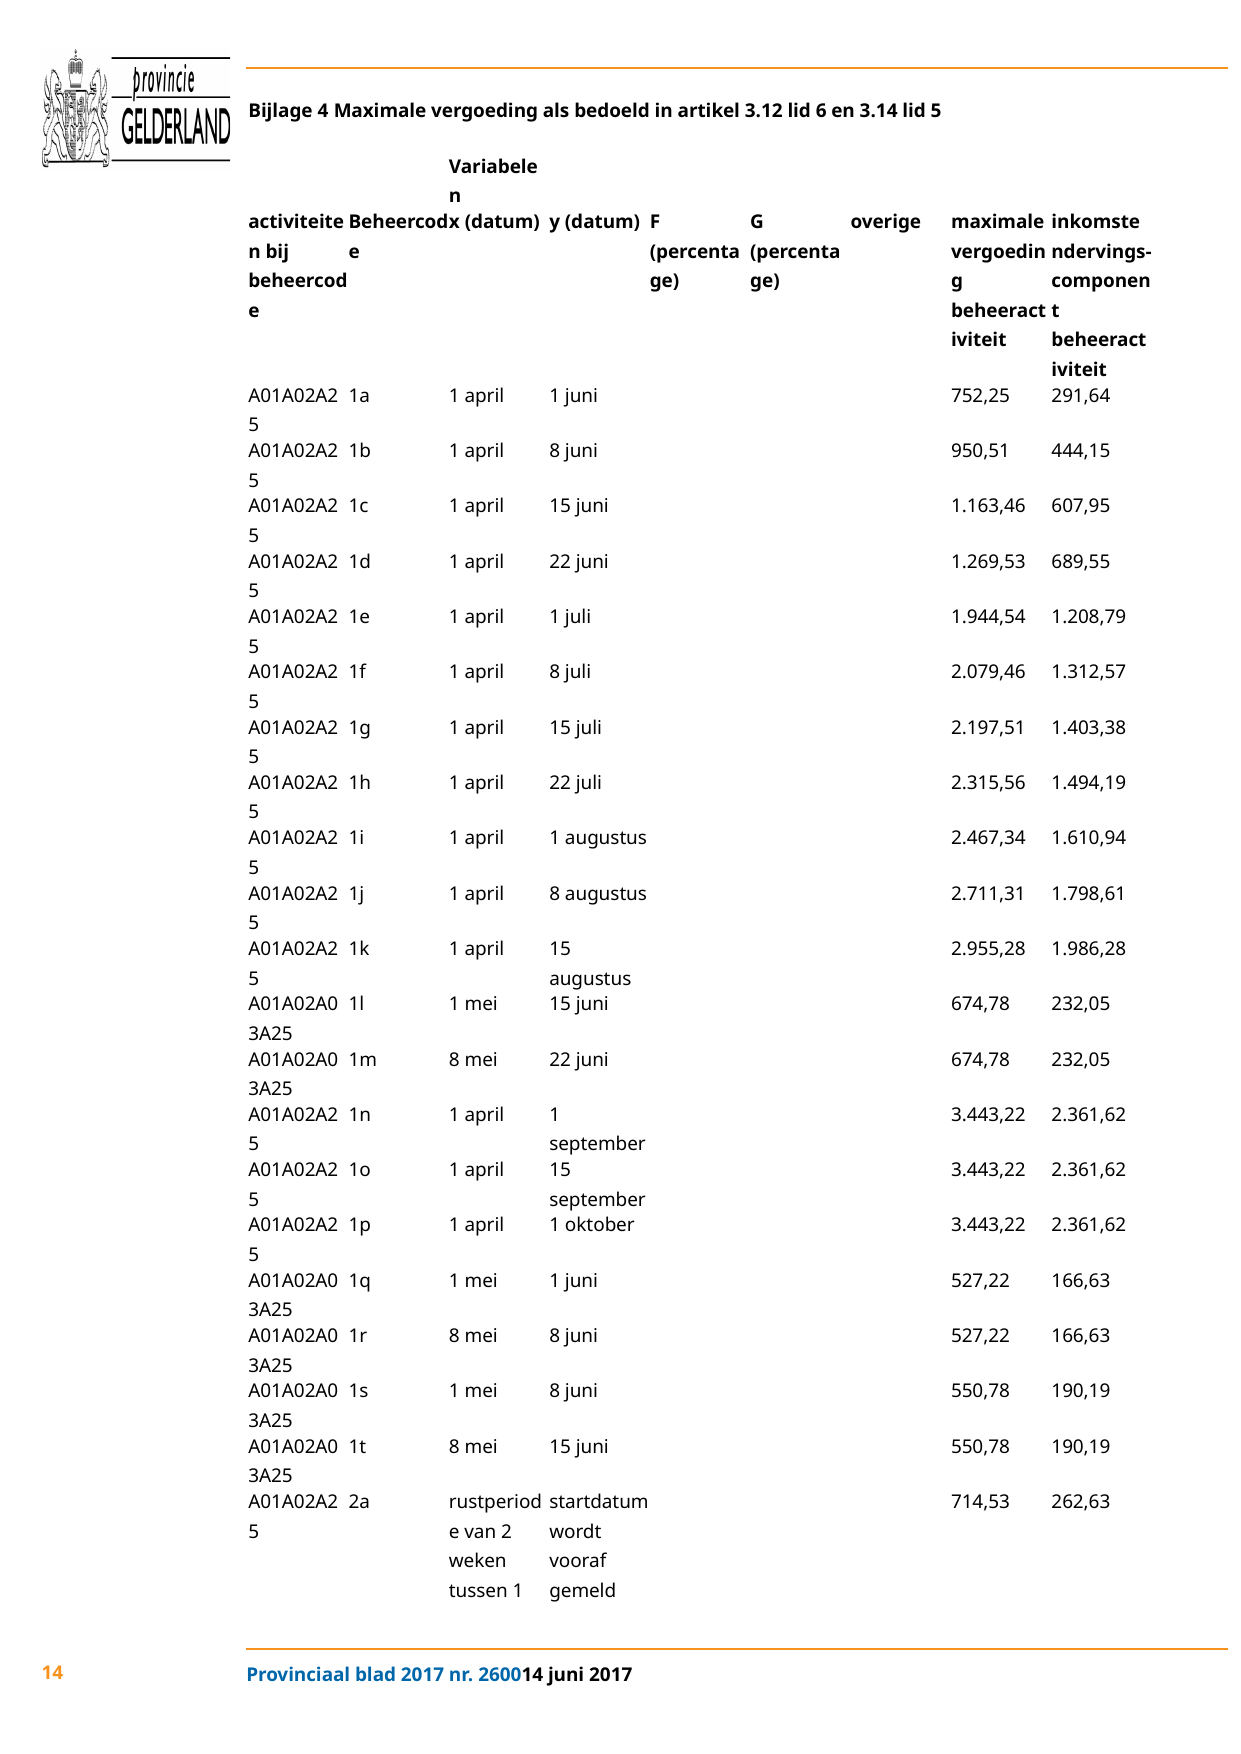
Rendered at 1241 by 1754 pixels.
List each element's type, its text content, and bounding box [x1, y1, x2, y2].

table_cell 15 juni [549, 990, 649, 1046]
table_cell [650, 935, 750, 990]
table_cell [650, 825, 750, 880]
table_cell 1.986,28 [1051, 935, 1152, 990]
table_cell 1.163,46 [951, 493, 1051, 548]
table_cell 232,05 [1051, 1046, 1152, 1101]
table_cell 1k [348, 935, 449, 990]
table_cell [750, 493, 850, 548]
table_cell 1 april [449, 659, 549, 714]
table_cell [750, 825, 850, 880]
table_cell 1t [348, 1433, 449, 1488]
table_cell y (datum) [549, 208, 649, 382]
table_cell 1 april [449, 603, 549, 658]
table_cell 1 april [449, 437, 549, 493]
table_cell 1a [348, 382, 449, 437]
table_cell [650, 382, 750, 437]
table_cell 1 april [449, 1212, 549, 1267]
table_cell 1 april [449, 825, 549, 880]
table_cell [750, 1046, 850, 1101]
table_cell 1.494,19 [1051, 769, 1152, 824]
table_cell 752,25 [951, 382, 1051, 437]
table_header [248, 153, 348, 208]
table_cell [650, 1156, 750, 1212]
table_cell 1 april [449, 714, 549, 769]
table_cell 3.443,22 [951, 1156, 1051, 1212]
table_cell [850, 1378, 951, 1433]
table_cell 1.610,94 [1051, 825, 1152, 880]
table_cell 8 mei [449, 1322, 549, 1378]
table_cell 1 april [449, 769, 549, 824]
table_cell [650, 1488, 750, 1603]
table_cell 15 augustus [549, 935, 649, 990]
table_cell [650, 493, 750, 548]
table_cell 527,22 [951, 1322, 1051, 1378]
table_cell A01A02A25 [248, 382, 348, 437]
table_cell 1h [348, 769, 449, 824]
table_cell [750, 935, 850, 990]
table_cell [850, 659, 951, 714]
table_header [549, 153, 649, 208]
table_cell 2.711,31 [951, 880, 1051, 935]
table_cell inkomstendervings-component beheeractiviteit [1051, 208, 1152, 382]
table_cell A01A02A25 [248, 548, 348, 603]
table_cell [750, 603, 850, 658]
table_cell A01A02A25 [248, 880, 348, 935]
table_cell 2.361,62 [1051, 1212, 1152, 1267]
table_cell 1 augustus [549, 825, 649, 880]
table_cell 2.197,51 [951, 714, 1051, 769]
table_cell [850, 825, 951, 880]
table_cell 22 juli [549, 769, 649, 824]
table_cell 8 mei [449, 1433, 549, 1488]
table_cell A01A02A25 [248, 714, 348, 769]
table_cell [750, 382, 850, 437]
table_cell [650, 1378, 750, 1433]
table_cell 8 augustus [549, 880, 649, 935]
table_cell [850, 493, 951, 548]
table_cell 15 september [549, 1156, 649, 1212]
table_cell 2.079,46 [951, 659, 1051, 714]
table_cell 1.208,79 [1051, 603, 1152, 658]
table_cell A01A02A03A25 [248, 990, 348, 1046]
table_cell 291,64 [1051, 382, 1152, 437]
table_cell maximale vergoeding beheeractiviteit [951, 208, 1051, 382]
table_cell 2.361,62 [1051, 1101, 1152, 1156]
table_cell [650, 714, 750, 769]
table_cell 15 juni [549, 493, 649, 548]
table_cell [750, 990, 850, 1046]
table_cell [650, 1046, 750, 1101]
table_cell [850, 603, 951, 658]
table_cell 714,53 [951, 1488, 1051, 1603]
table_cell 1.312,57 [1051, 659, 1152, 714]
table_cell G (percentage) [750, 208, 850, 382]
table_cell 8 juni [549, 1378, 649, 1433]
table_cell overige [850, 208, 951, 382]
table_cell [650, 603, 750, 658]
table_cell 1.798,61 [1051, 880, 1152, 935]
table_cell [650, 1101, 750, 1156]
table_cell 1.403,38 [1051, 714, 1152, 769]
table_cell 674,78 [951, 990, 1051, 1046]
table_cell [650, 880, 750, 935]
table_cell A01A02A25 [248, 659, 348, 714]
table_cell A01A02A03A25 [248, 1378, 348, 1433]
table_cell 15 juni [549, 1433, 649, 1488]
table_cell [850, 1046, 951, 1101]
table_cell 1 oktober [549, 1212, 649, 1267]
table_cell startdatum wordt vooraf gemeld [549, 1488, 649, 1603]
table_cell 166,63 [1051, 1322, 1152, 1378]
table_cell [850, 880, 951, 935]
table_header [348, 153, 449, 208]
table_cell F (percentage) [650, 208, 750, 382]
table_cell [750, 437, 850, 493]
table_cell 2a [348, 1488, 449, 1603]
table_cell [750, 1378, 850, 1433]
table_cell 8 juni [549, 437, 649, 493]
table_cell 1 juli [549, 603, 649, 658]
table_cell 1 mei [449, 990, 549, 1046]
table_cell 1i [348, 825, 449, 880]
table_cell [850, 1267, 951, 1322]
table_cell 1 april [449, 935, 549, 990]
table_cell 232,05 [1051, 990, 1152, 1046]
table_cell [750, 1101, 850, 1156]
table_cell [850, 382, 951, 437]
table_cell rustperiode van 2 weken tussen 1 [449, 1488, 549, 1603]
table_cell 22 juni [549, 1046, 649, 1101]
table_cell 1o [348, 1156, 449, 1212]
table_cell [650, 1267, 750, 1322]
table_cell 1 april [449, 493, 549, 548]
table_cell [750, 1488, 850, 1603]
table_cell A01A02A25 [248, 1101, 348, 1156]
table_cell [850, 714, 951, 769]
table_cell 166,63 [1051, 1267, 1152, 1322]
table_cell [750, 1433, 850, 1488]
table_cell [750, 1212, 850, 1267]
table_cell 1 juni [549, 382, 649, 437]
table_cell [750, 1267, 850, 1322]
table_cell [850, 437, 951, 493]
table_cell 1.944,54 [951, 603, 1051, 658]
table_cell 1r [348, 1322, 449, 1378]
table_cell 2.315,56 [951, 769, 1051, 824]
table_cell 1 april [449, 880, 549, 935]
table_cell [850, 1488, 951, 1603]
table_cell 1n [348, 1101, 449, 1156]
table_cell 1 april [449, 1101, 549, 1156]
table_cell 1 april [449, 382, 549, 437]
table_cell 950,51 [951, 437, 1051, 493]
table_cell activiteiten bij beheercode [248, 208, 348, 382]
table_cell 1 april [449, 548, 549, 603]
table_cell 8 mei [449, 1046, 549, 1101]
table_cell [750, 1156, 850, 1212]
table_cell Beheercode [348, 208, 449, 382]
table_cell A01A02A25 [248, 603, 348, 658]
table_cell A01A02A03A25 [248, 1046, 348, 1101]
table_cell [650, 1322, 750, 1378]
table_cell 1f [348, 659, 449, 714]
table_cell A01A02A25 [248, 825, 348, 880]
table_cell A01A02A25 [248, 769, 348, 824]
table_cell 607,95 [1051, 493, 1152, 548]
table_cell [850, 935, 951, 990]
table_cell [750, 548, 850, 603]
table_cell [650, 437, 750, 493]
table_cell [750, 659, 850, 714]
table_cell 689,55 [1051, 548, 1152, 603]
table_cell 550,78 [951, 1433, 1051, 1488]
table_cell 527,22 [951, 1267, 1051, 1322]
table_cell A01A02A03A25 [248, 1322, 348, 1378]
table_header Variabelen [449, 153, 549, 208]
table_cell [650, 548, 750, 603]
table_cell 15 juli [549, 714, 649, 769]
table_header [650, 153, 750, 208]
table_cell 1 juni [549, 1267, 649, 1322]
table_cell [850, 1212, 951, 1267]
table_cell A01A02A25 [248, 935, 348, 990]
table_cell 1 september [549, 1101, 649, 1156]
text Bijlage 4 Maximale vergoeding als bedoeld in artikel 3.12 lid 6 en 3.14 lid 5 [248, 95, 1152, 123]
table_cell 2.361,62 [1051, 1156, 1152, 1212]
table_cell [650, 769, 750, 824]
table_cell 8 juli [549, 659, 649, 714]
table_cell x (datum) [449, 208, 549, 382]
table_cell A01A02A25 [248, 493, 348, 548]
table_cell [750, 880, 850, 935]
table_cell [850, 1433, 951, 1488]
table_cell 1q [348, 1267, 449, 1322]
table_cell A01A02A25 [248, 1212, 348, 1267]
table_cell 3.443,22 [951, 1101, 1051, 1156]
table_cell [750, 714, 850, 769]
table_cell 1 april [449, 1156, 549, 1212]
table_cell 1l [348, 990, 449, 1046]
table_cell [850, 1156, 951, 1212]
table_cell 1g [348, 714, 449, 769]
table_cell [650, 1212, 750, 1267]
table_cell 550,78 [951, 1378, 1051, 1433]
table_cell 1 mei [449, 1267, 549, 1322]
table_cell 1b [348, 437, 449, 493]
table_cell [850, 769, 951, 824]
table_cell 1d [348, 548, 449, 603]
table_cell 444,15 [1051, 437, 1152, 493]
table_cell 22 juni [549, 548, 649, 603]
table_cell A01A02A25 [248, 1488, 348, 1603]
table_cell [650, 659, 750, 714]
table_cell [650, 990, 750, 1046]
table_cell [850, 990, 951, 1046]
table_cell [750, 769, 850, 824]
table_cell 1 mei [449, 1378, 549, 1433]
table_cell A01A02A25 [248, 437, 348, 493]
table_cell [650, 1433, 750, 1488]
table_cell 1p [348, 1212, 449, 1267]
table_cell A01A02A25 [248, 1156, 348, 1212]
table_cell A01A02A03A25 [248, 1267, 348, 1322]
table_cell 1s [348, 1378, 449, 1433]
table_cell 1j [348, 880, 449, 935]
table_cell A01A02A03A25 [248, 1433, 348, 1488]
table_cell 190,19 [1051, 1378, 1152, 1433]
table_cell [850, 1322, 951, 1378]
table_cell 3.443,22 [951, 1212, 1051, 1267]
table_cell 1e [348, 603, 449, 658]
table_cell 2.955,28 [951, 935, 1051, 990]
table_cell 190,19 [1051, 1433, 1152, 1488]
table_cell 8 juni [549, 1322, 649, 1378]
table_cell 1c [348, 493, 449, 548]
table_cell 1.269,53 [951, 548, 1051, 603]
table_cell [750, 1322, 850, 1378]
table_cell 262,63 [1051, 1488, 1152, 1603]
picture [41, 47, 231, 172]
table_cell [850, 1101, 951, 1156]
table_cell 674,78 [951, 1046, 1051, 1101]
table_cell [850, 548, 951, 603]
table_cell 2.467,34 [951, 825, 1051, 880]
table_cell 1m [348, 1046, 449, 1101]
